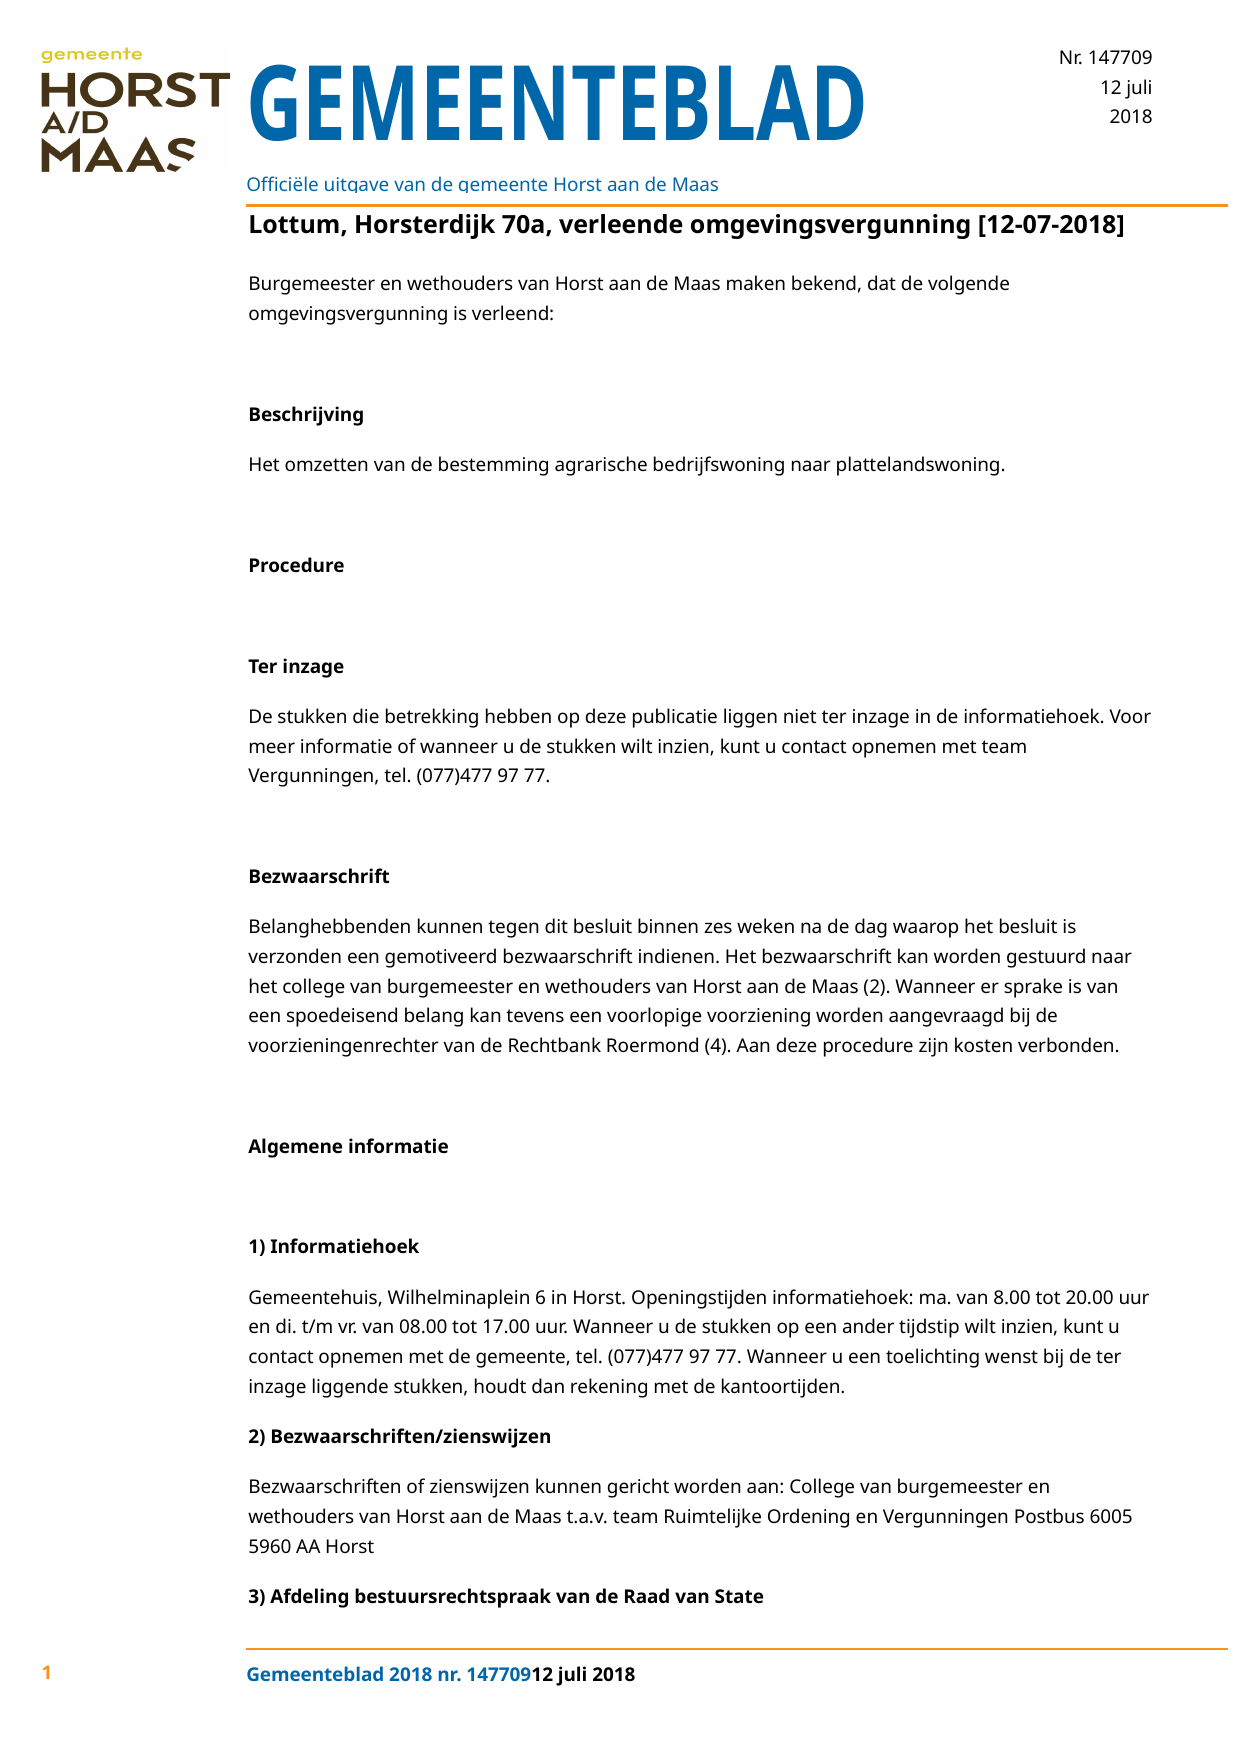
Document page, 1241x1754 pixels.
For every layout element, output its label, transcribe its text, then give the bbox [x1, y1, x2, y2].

text Burgemeester en wethouders van Horst aan de Maas maken bekend, dat de volgende omgevingsvergunning is verleend: [248, 270, 1152, 326]
text Beschrijving [248, 401, 1152, 426]
text Bezwaarschrift [248, 863, 1152, 889]
text Ter inzage [248, 653, 1152, 678]
text De stukken die betrekking hebben op deze publicatie liggen niet ter inzage in de informatiehoek. Voor meer informatie of wanneer u de stukken wilt inzien, kunt u contact opnemen met team Vergunningen, tel. (077)477 97 77. [248, 703, 1152, 788]
text 1) Informatiehoek [248, 1234, 1152, 1259]
text 2) Bezwaarschriften/zienswijzen [248, 1423, 1152, 1449]
text Lottum, Horsterdijk 70a, verleende omgevingsvergunning [12-07-2018] [248, 207, 1152, 241]
text Algemene informatie [248, 1133, 1152, 1158]
text 3) Afdeling bestuursrechtspraak van de Raad van State [248, 1583, 1152, 1609]
text Het omzetten van de bestemming agrarische bedrijfswoning naar plattelandswoning. [248, 451, 1152, 477]
picture [41, 47, 231, 172]
text Procedure [248, 552, 1152, 578]
text Bezwaarschriften of zienswijzen kunnen gericht worden aan: College van burgemeester en wethouders van Horst aan de Maas t.a.v. team Ruimtelijke Ordening en Vergunningen Postbus 6005 5960 AA Horst [248, 1474, 1152, 1558]
text Belanghebbenden kunnen tegen dit besluit binnen zes weken na de dag waarop het besluit is verzonden een gemotiveerd bezwaarschrift indienen. Het bezwaarschrift kan worden gestuurd naar het college van burgemeester en wethouders van Horst aan de Maas (2). Wanneer er sprake is van een spoedeisend belang kan tevens een voorlopige voorziening worden aangevraagd bij de voorzieningenrechter van de Rechtbank Roermond (4). Aan deze procedure zijn kosten verbonden. [248, 914, 1152, 1058]
text Gemeentehuis, Wilhelminaplein 6 in Horst. Openingstijden informatiehoek: ma. van 8.00 tot 20.00 uur en di. t/m vr. van 08.00 tot 17.00 uur. Wanneer u de stukken op een ander tijdstip wilt inzien, kunt u contact opnemen met de gemeente, tel. (077)477 97 77. Wanneer u een toelichting wenst bij de ter inzage liggende stukken, houdt dan rekening met de kantoortijden. [248, 1284, 1152, 1398]
